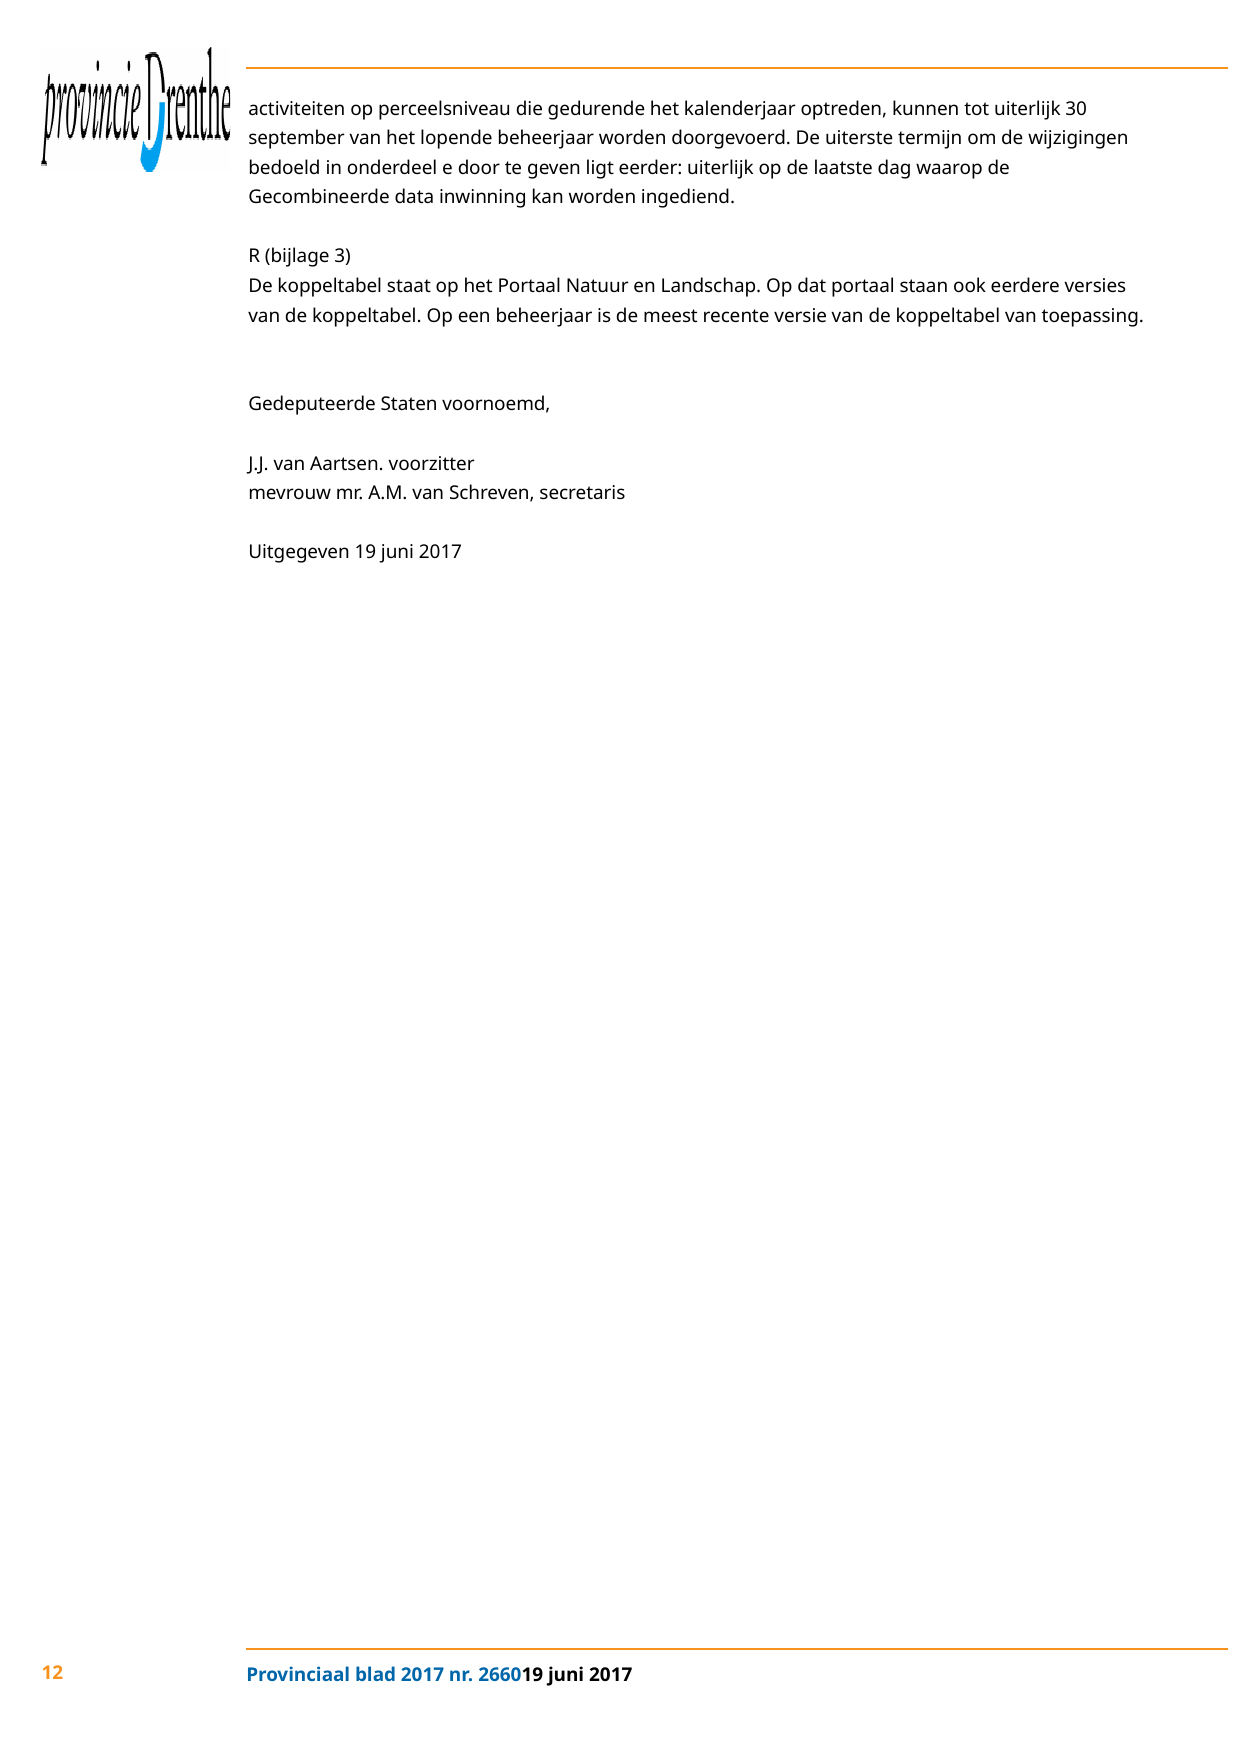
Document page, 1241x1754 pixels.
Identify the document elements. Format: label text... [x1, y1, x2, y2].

text J.J. van Aartsen. voorzitter [248, 450, 1152, 476]
picture [41, 47, 231, 172]
text Gedeputeerde Staten voornoemd, [248, 391, 1152, 416]
text R (bijlage 3) [248, 243, 1152, 268]
text Uitgegeven 19 juni 2017 [248, 538, 1152, 564]
text mevrouw mr. A.M. van Schreven, secretaris [248, 479, 1152, 505]
text activiteiten op perceelsniveau die gedurende het kalenderjaar optreden, kunnen tot uiterlijk 30 september van het lopende beheerjaar worden doorgevoerd. De uiterste termijn om de wijzigingen bedoeld in onderdeel e door te geven ligt eerder: uiterlijk op de laatste dag waarop de Gecombineerde data inwinning kan worden ingediend. [248, 95, 1152, 209]
text De koppeltabel staat op het Portaal Natuur en Landschap. Op dat portaal staan ook eerdere versies van de koppeltabel. Op een beheerjaar is de meest recente versie van de koppeltabel van toepassing. [248, 272, 1152, 328]
